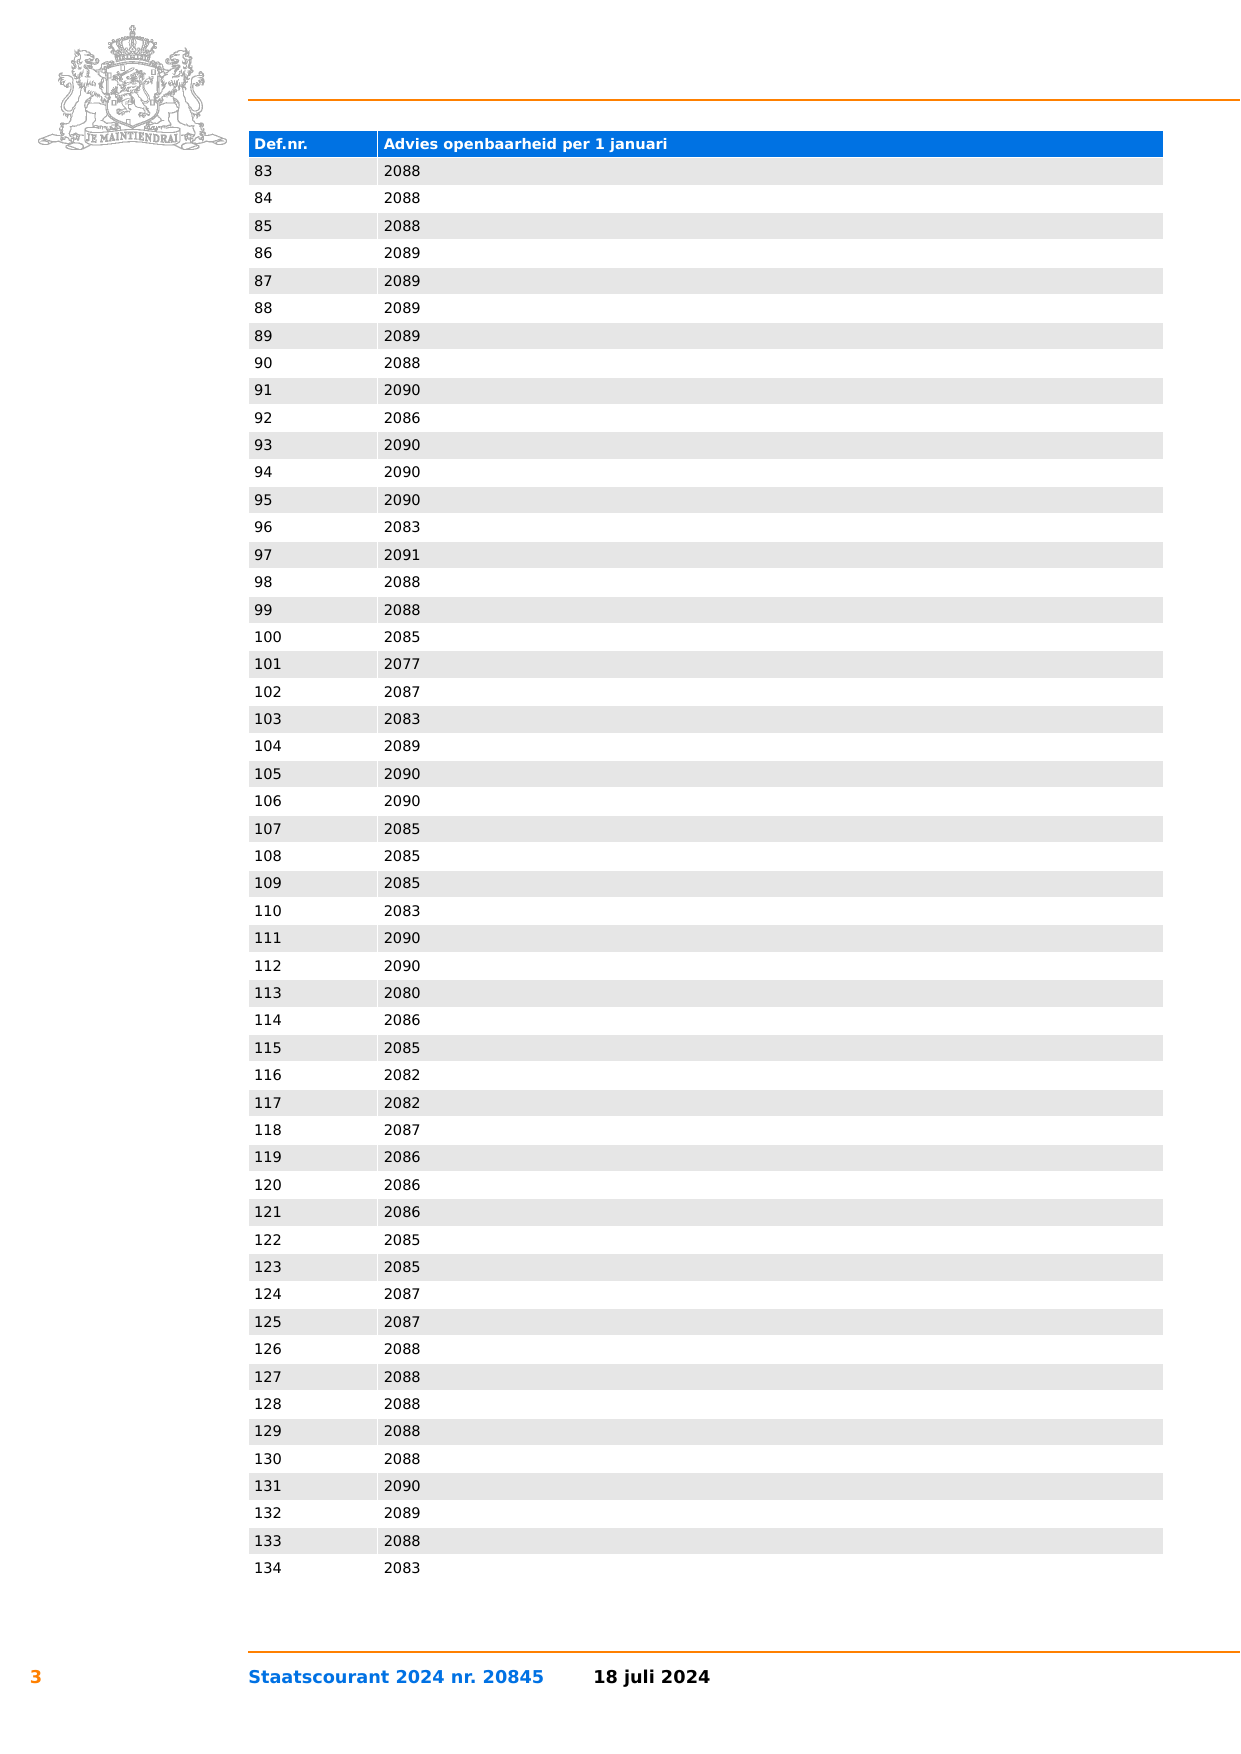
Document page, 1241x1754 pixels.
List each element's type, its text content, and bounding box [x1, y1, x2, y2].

table_cell 2088 [378, 1391, 1163, 1417]
table_cell 93 [249, 432, 377, 459]
table_cell 85 [249, 213, 377, 239]
table_cell 110 [249, 898, 377, 924]
table_cell 134 [249, 1556, 377, 1582]
table_cell 123 [249, 1254, 377, 1281]
table_cell 86 [249, 241, 377, 267]
table_cell 98 [249, 569, 377, 596]
table_cell 2088 [378, 1446, 1163, 1472]
table_cell 122 [249, 1227, 377, 1253]
table_cell 2087 [378, 1117, 1163, 1143]
table_cell 2090 [378, 789, 1163, 815]
table_cell 102 [249, 679, 377, 705]
table_cell 116 [249, 1063, 377, 1089]
table_cell 2088 [378, 158, 1163, 185]
table_cell 2090 [378, 925, 1163, 952]
table_cell 129 [249, 1419, 377, 1445]
table_cell 115 [249, 1035, 377, 1061]
table_cell 2090 [378, 432, 1163, 459]
table_cell 133 [249, 1528, 377, 1554]
table_cell 103 [249, 706, 377, 733]
table_header Advies openbaarheid per 1 januari [378, 131, 1163, 157]
table_cell 2085 [378, 843, 1163, 869]
table_cell 2088 [378, 213, 1163, 239]
table_cell 128 [249, 1391, 377, 1417]
table_cell 2089 [378, 241, 1163, 267]
table_cell 124 [249, 1282, 377, 1308]
table_cell 2086 [378, 1145, 1163, 1171]
table_cell 2087 [378, 1309, 1163, 1335]
table_cell 112 [249, 953, 377, 979]
table_cell 131 [249, 1473, 377, 1500]
table_cell 2087 [378, 679, 1163, 705]
table_cell 90 [249, 350, 377, 376]
table_cell 91 [249, 378, 377, 404]
table_cell 2085 [378, 1254, 1163, 1281]
table_cell 105 [249, 761, 377, 787]
table_cell 2089 [378, 734, 1163, 760]
table_cell 2090 [378, 460, 1163, 486]
table_cell 2090 [378, 761, 1163, 787]
table_cell 121 [249, 1199, 377, 1226]
table_cell 106 [249, 789, 377, 815]
table_cell 2091 [378, 542, 1163, 568]
table_cell 2088 [378, 1528, 1163, 1554]
table_cell 2086 [378, 1199, 1163, 1226]
table_cell 2088 [378, 350, 1163, 376]
table_cell 97 [249, 542, 377, 568]
table_cell 100 [249, 624, 377, 650]
table_cell 2086 [378, 1008, 1163, 1034]
table_cell 107 [249, 816, 377, 842]
table_cell 96 [249, 515, 377, 541]
table_cell 2089 [378, 268, 1163, 294]
table_cell 114 [249, 1008, 377, 1034]
table_cell 2090 [378, 378, 1163, 404]
table_cell 84 [249, 186, 377, 212]
table_cell 119 [249, 1145, 377, 1171]
table_cell 127 [249, 1364, 377, 1390]
table_cell 2083 [378, 898, 1163, 924]
table_cell 2086 [378, 1172, 1163, 1198]
table_cell 2083 [378, 706, 1163, 733]
table_cell 2082 [378, 1090, 1163, 1116]
table_cell 2090 [378, 1473, 1163, 1500]
table_cell 113 [249, 980, 377, 1007]
table_cell 2085 [378, 816, 1163, 842]
picture [38, 25, 227, 150]
table_cell 2088 [378, 597, 1163, 623]
table_cell 2085 [378, 1227, 1163, 1253]
table_cell 83 [249, 158, 377, 185]
table_cell 2086 [378, 405, 1163, 431]
table_cell 125 [249, 1309, 377, 1335]
table_cell 87 [249, 268, 377, 294]
table_cell 2089 [378, 1501, 1163, 1527]
table_cell 89 [249, 323, 377, 349]
table_cell 2089 [378, 295, 1163, 322]
table_cell 108 [249, 843, 377, 869]
table_cell 2088 [378, 1419, 1163, 1445]
table_cell 2083 [378, 515, 1163, 541]
table_cell 2090 [378, 953, 1163, 979]
table_cell 2088 [378, 569, 1163, 596]
table_cell 126 [249, 1336, 377, 1363]
table_cell 88 [249, 295, 377, 322]
table_cell 132 [249, 1501, 377, 1527]
table_cell 2083 [378, 1556, 1163, 1582]
table_cell 2080 [378, 980, 1163, 1007]
table_cell 118 [249, 1117, 377, 1143]
table_cell 2085 [378, 871, 1163, 897]
table_cell 2082 [378, 1063, 1163, 1089]
table_cell 2088 [378, 1364, 1163, 1390]
table_cell 92 [249, 405, 377, 431]
table_cell 2085 [378, 1035, 1163, 1061]
table_cell 2088 [378, 1336, 1163, 1363]
table_cell 111 [249, 925, 377, 952]
table_header Def.nr. [249, 131, 377, 157]
table_cell 2090 [378, 487, 1163, 513]
table_cell 95 [249, 487, 377, 513]
table_cell 2077 [378, 651, 1163, 678]
table_cell 99 [249, 597, 377, 623]
table_cell 120 [249, 1172, 377, 1198]
table_cell 101 [249, 651, 377, 678]
table_cell 109 [249, 871, 377, 897]
table_cell 2087 [378, 1282, 1163, 1308]
table_cell 2085 [378, 624, 1163, 650]
table_cell 117 [249, 1090, 377, 1116]
table_cell 2089 [378, 323, 1163, 349]
table_cell 2088 [378, 186, 1163, 212]
table_cell 130 [249, 1446, 377, 1472]
table_cell 104 [249, 734, 377, 760]
table_cell 94 [249, 460, 377, 486]
